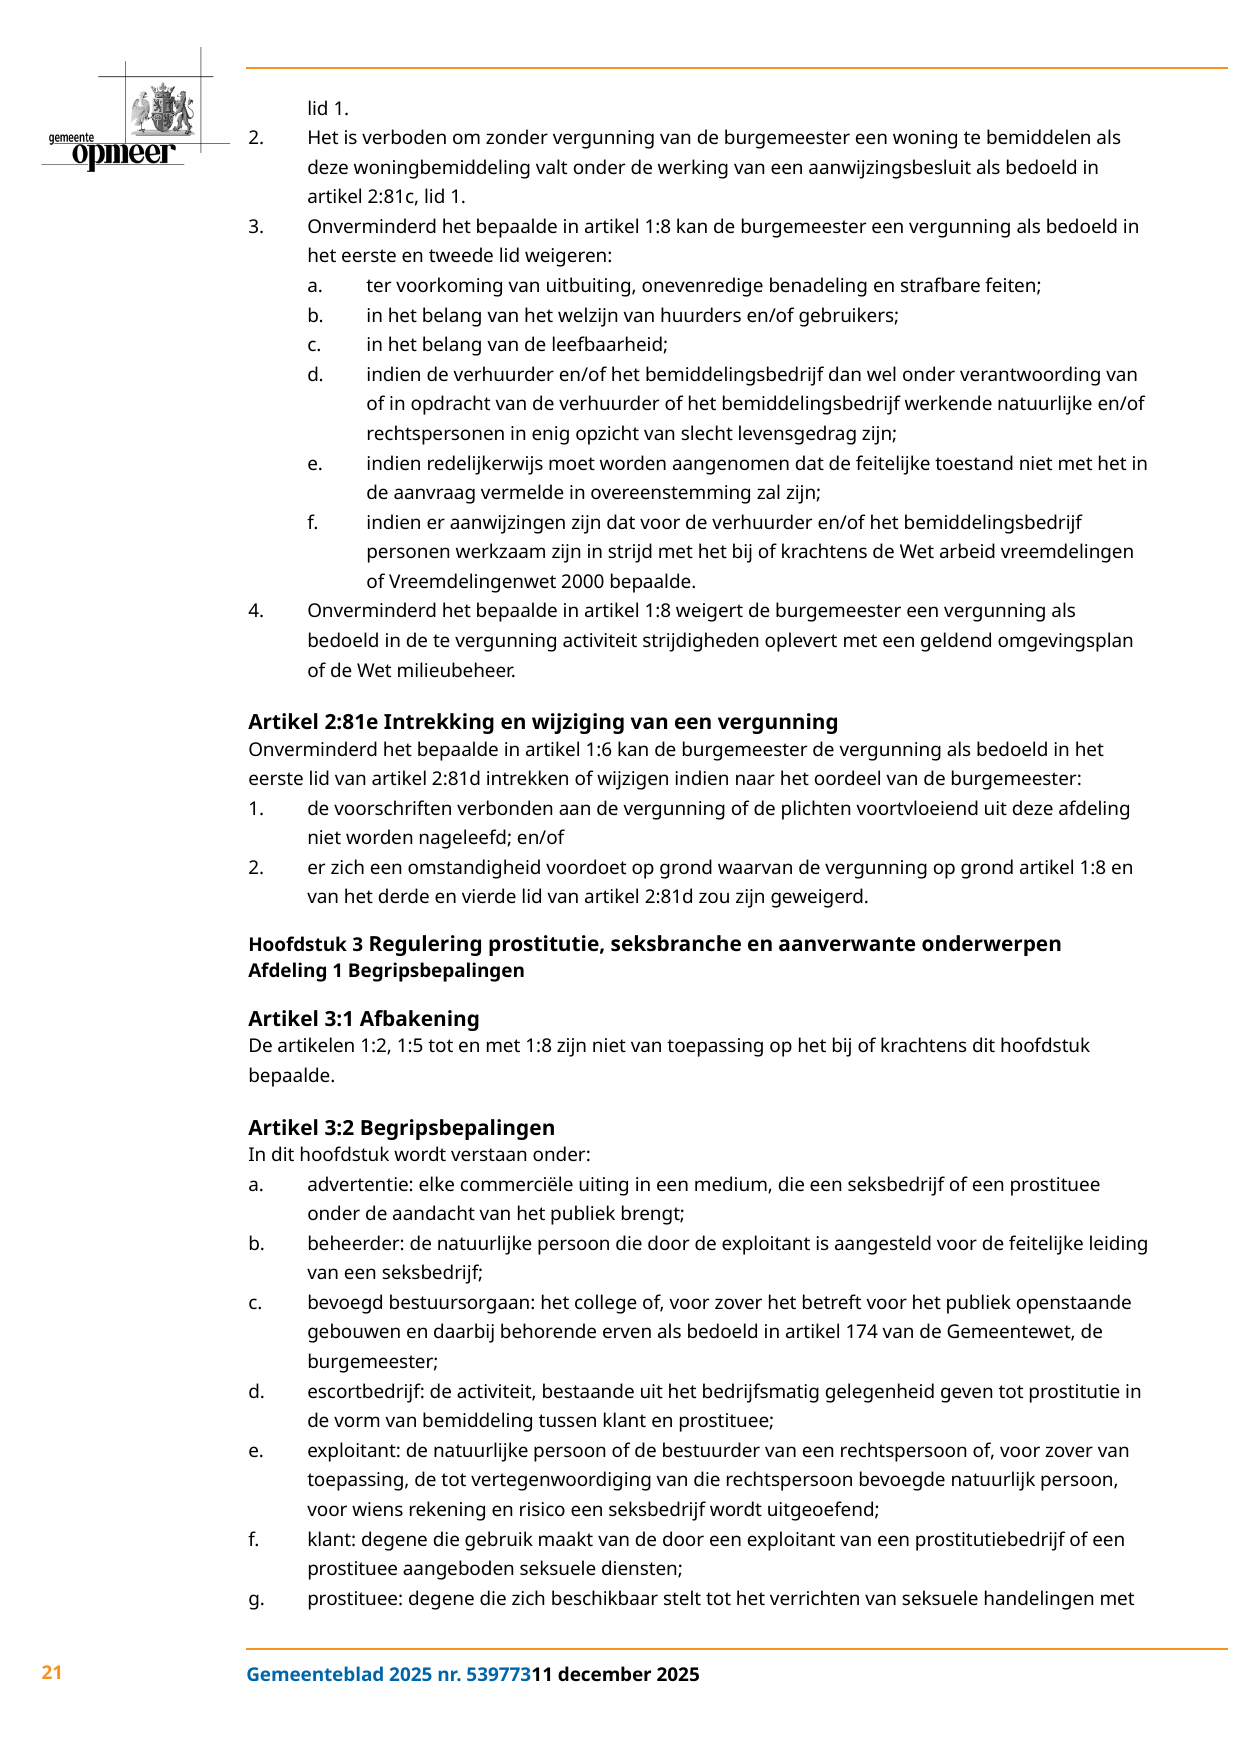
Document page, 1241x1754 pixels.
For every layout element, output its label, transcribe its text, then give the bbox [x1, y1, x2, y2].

list ter voorkoming van uitbuiting, onevenredige benadeling en strafbare feiten; [307, 272, 1152, 298]
list er zich een omstandigheid voordoet op grond waarvan de vergunning op grond artikel 1:8 en van het derde en vierde lid van artikel 2:81d zou zijn geweigerd. [248, 854, 1152, 909]
list in het belang van het welzijn van huurders en/of gebruikers; [307, 302, 1152, 328]
text Artikel 2:81e Intrekking en wijziging van een vergunning [248, 707, 1152, 736]
list Het is verboden om zonder vergunning van de burgemeester een woning te bemiddelen als deze woningbemiddeling valt onder de werking van een aanwijzingsbesluit als bedoeld in artikel 2:81c, lid 1. [248, 124, 1152, 209]
list lid 1. [248, 95, 1152, 121]
text Artikel 3:1 Afbakening [248, 1004, 1152, 1033]
list exploitant: de natuurlijke persoon of de bestuurder van een rechtspersoon of, voor zover van toepassing, de tot vertegenwoordiging van die rechtspersoon bevoegde natuurlijk persoon, voor wiens rekening en risico een seksbedrijf wordt uitgeoefend; [248, 1437, 1152, 1522]
list bevoegd bestuursorgaan: het college of, voor zover het betreft voor het publiek openstaande gebouwen en daarbij behorende erven als bedoeld in artikel 174 van de Gemeentewet, de burgemeester; [248, 1289, 1152, 1374]
list Onverminderd het bepaalde in artikel 1:8 weigert de burgemeester een vergunning als bedoeld in de te vergunning activiteit strijdigheden oplevert met een geldend omgevingsplan of de Wet milieubeheer. [248, 598, 1152, 683]
list Onverminderd het bepaalde in artikel 1:8 kan de burgemeester een vergunning als bedoeld in het eerste en tweede lid weigeren: [248, 213, 1152, 268]
list indien redelijkerwijs moet worden aangenomen dat de feitelijke toestand niet met het in de aanvraag vermelde in overeenstemming zal zijn; [307, 450, 1152, 505]
list prostituee: degene die zich beschikbaar stelt tot het verrichten van seksuele handelingen met [248, 1585, 1152, 1611]
text Afdeling 1 Begripsbepalingen [248, 958, 1152, 983]
picture [41, 47, 231, 172]
list de voorschriften verbonden aan de vergunning of de plichten voortvloeiend uit deze afdeling niet worden nageleefd; en/of [248, 795, 1152, 850]
text Artikel 3:2 Begripsbepalingen [248, 1113, 1152, 1141]
list advertentie: elke commerciële uiting in een medium, die een seksbedrijf of een prostituee onder de aandacht van het publiek brengt; [248, 1171, 1152, 1226]
list klant: degene die gebruik maakt van de door een exploitant van een prostitutiebedrijf of een prostituee aangeboden seksuele diensten; [248, 1526, 1152, 1581]
text De artikelen 1:2, 1:5 tot en met 1:8 zijn niet van toepassing op het bij of krachtens dit hoofdstuk bepaalde. [248, 1033, 1152, 1088]
text In dit hoofdstuk wordt verstaan onder: [248, 1141, 1152, 1167]
list indien er aanwijzingen zijn dat voor de verhuurder en/of het bemiddelingsbedrijf personen werkzaam zijn in strijd met het bij of krachtens de Wet arbeid vreemdelingen of Vreemdelingenwet 2000 bepaalde. [307, 509, 1152, 594]
text Onverminderd het bepaalde in artikel 1:6 kan de burgemeester de vergunning als bedoeld in het eerste lid van artikel 2:81d intrekken of wijzigen indien naar het oordeel van de burgemeester: [248, 736, 1152, 791]
text Hoofdstuk 3 Regulering prostitutie, seksbranche en aanverwante onderwerpen [248, 929, 1152, 958]
list indien de verhuurder en/of het bemiddelingsbedrijf dan wel onder verantwoording van of in opdracht van de verhuurder of het bemiddelingsbedrijf werkende natuurlijke en/of rechtspersonen in enig opzicht van slecht levensgedrag zijn; [307, 361, 1152, 446]
list escortbedrijf: de activiteit, bestaande uit het bedrijfsmatig gelegenheid geven tot prostitutie in de vorm van bemiddeling tussen klant en prostituee; [248, 1378, 1152, 1433]
list in het belang van de leefbaarheid; [307, 331, 1152, 357]
list beheerder: de natuurlijke persoon die door de exploitant is aangesteld voor de feitelijke leiding van een seksbedrijf; [248, 1230, 1152, 1285]
